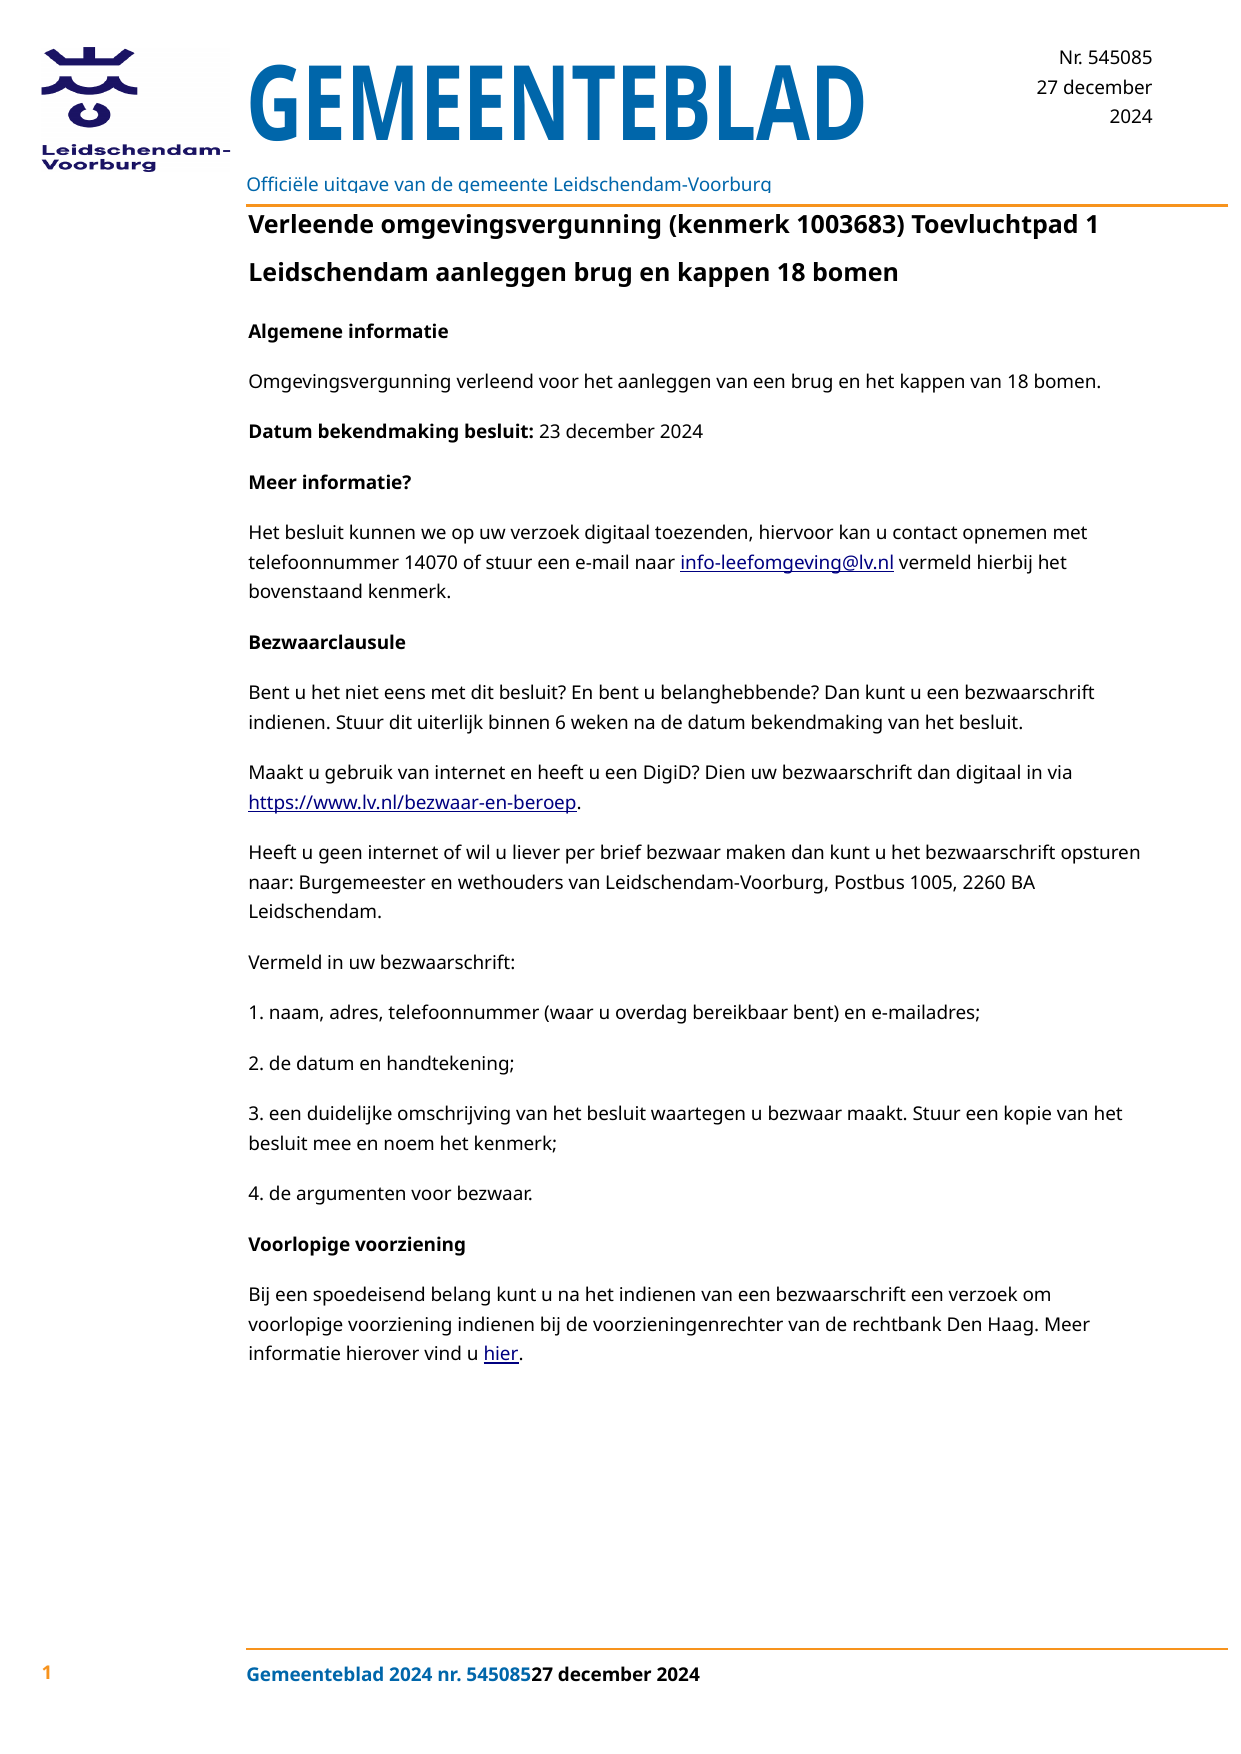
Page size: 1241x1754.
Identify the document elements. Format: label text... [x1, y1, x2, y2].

text Bezwaarclausule [248, 629, 1152, 655]
text 2. de datum en handtekening; [248, 1050, 1152, 1076]
text Bent u het niet eens met dit besluit? En bent u belanghebbende? Dan kunt u een bezwaarschrift indienen. Stuur dit uiterlijk binnen 6 weken na de datum bekendmaking van het besluit. [248, 679, 1152, 735]
text 1. naam, adres, telefoonnummer (waar u overdag bereikbaar bent) en e-mailadres; [248, 999, 1152, 1025]
text Meer informatie? [248, 469, 1152, 495]
text 3. een duidelijke omschrijving van het besluit waartegen u bezwaar maakt. Stuur een kopie van het besluit mee en noem het kenmerk; [248, 1100, 1152, 1156]
text 4. de argumenten voor bezwaar. [248, 1180, 1152, 1206]
text Heeft u geen internet of wil u liever per brief bezwaar maken dan kunt u het bezwaarschrift opsturen naar: Burgemeester en wethouders van Leidschendam-Voorburg, Postbus 1005, 2260 BA Leidschendam. [248, 839, 1152, 924]
text Verleende omgevingsvergunning (kenmerk 1003683) Toevluchtpad 1 Leidschendam aanleggen brug en kappen 18 bomen [248, 207, 1152, 288]
text Vermeld in uw bezwaarschrift: [248, 949, 1152, 975]
text Voorlopige voorziening [248, 1231, 1152, 1257]
text Datum bekendmaking besluit: 23 december 2024 [248, 419, 1152, 444]
picture [41, 47, 231, 172]
text Het besluit kunnen we op uw verzoek digitaal toezenden, hiervoor kan u contact opnemen met telefoonnummer 14070 of stuur een e-mail naar info-leefomgeving@lv.nl vermeld hierbij het bovenstaand kenmerk. [248, 519, 1152, 604]
text Bij een spoedeisend belang kunt u na het indienen van een bezwaarschrift een verzoek om voorlopige voorziening indienen bij de voorzieningenrechter van de rechtbank Den Haag. Meer informatie hierover vind u hier. [248, 1281, 1152, 1366]
text Maakt u gebruik van internet en heeft u een DigiD? Dien uw bezwaarschrift dan digitaal in via https://www.lv.nl/bezwaar-en-beroep. [248, 759, 1152, 815]
text Algemene informatie [248, 318, 1152, 344]
text Omgevingsvergunning verleend voor het aanleggen van een brug en het kappen van 18 bomen. [248, 368, 1152, 394]
